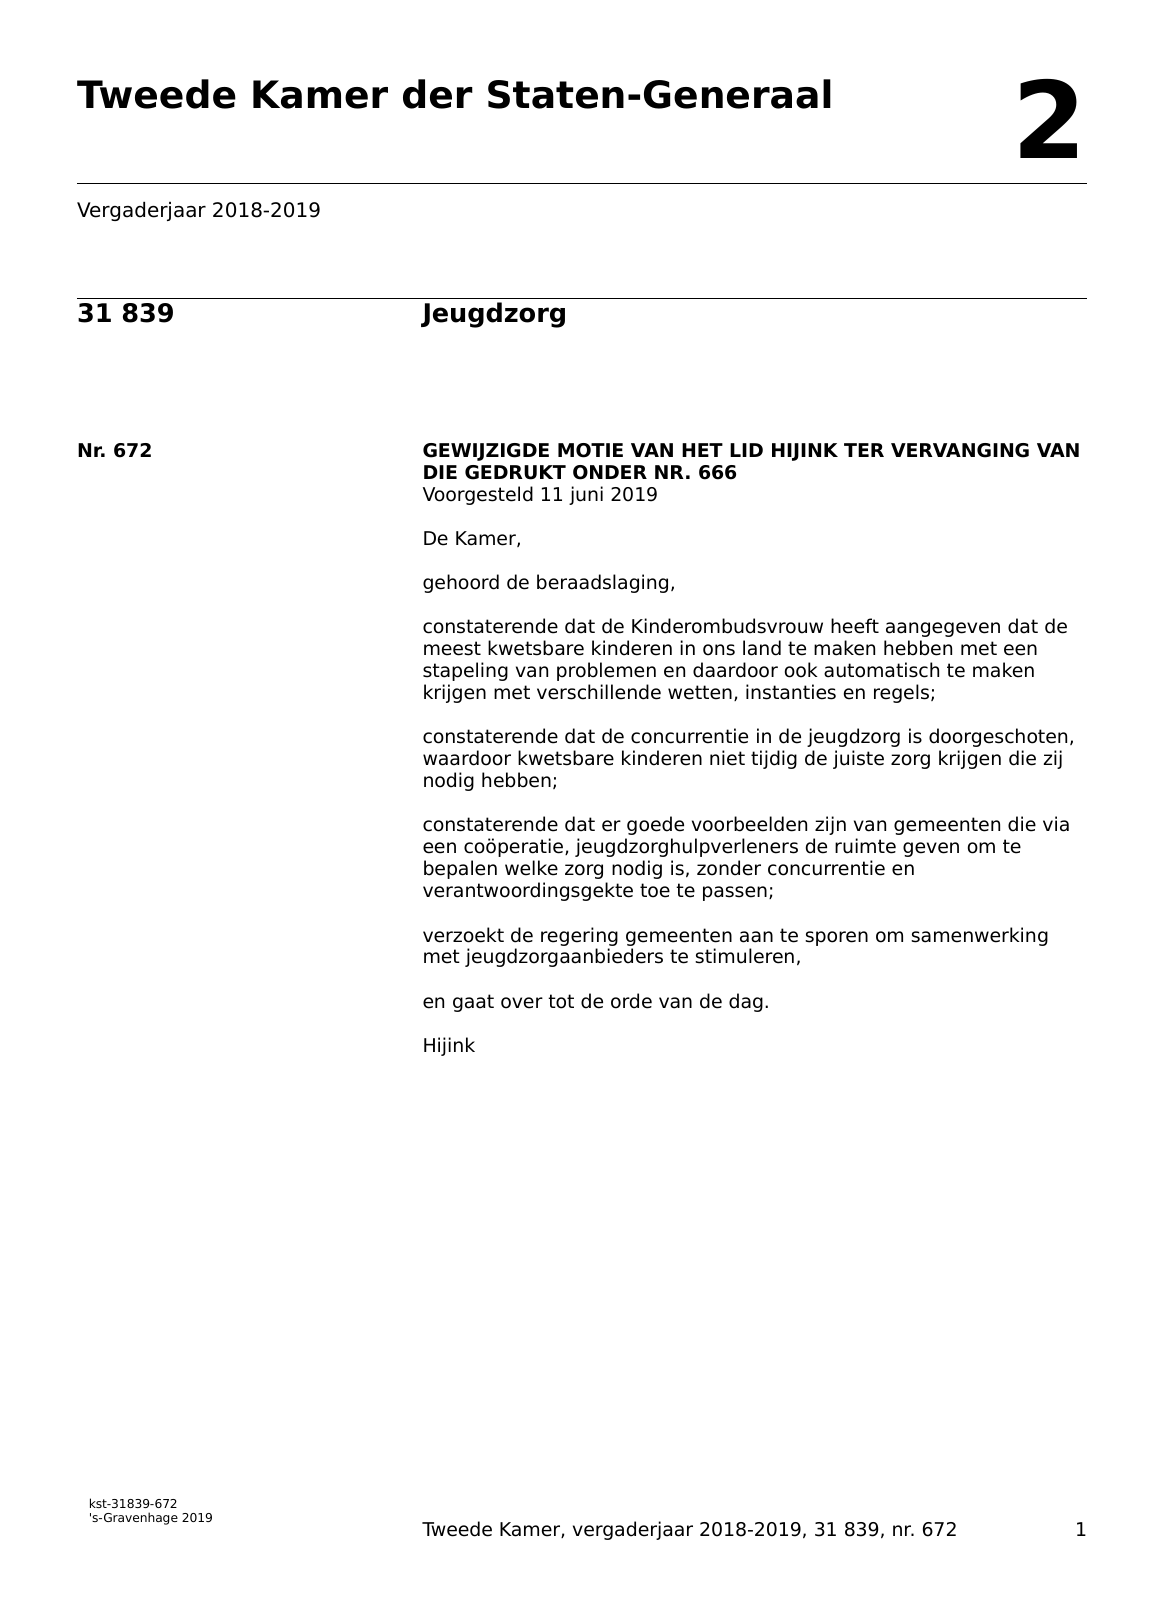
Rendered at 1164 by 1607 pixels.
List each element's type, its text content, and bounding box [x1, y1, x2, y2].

text en gaat over tot de orde van de dag. [422, 991, 1087, 1013]
text constaterende dat de concurrentie in de jeugdzorg is doorgeschoten, waardoor kwetsbare kinderen niet tijdig de juiste zorg krijgen die zij nodig hebben; [422, 726, 1087, 792]
text Hijink [422, 1035, 1087, 1057]
table_header 2 [886, 59, 1087, 183]
text constaterende dat de Kinderombudsvrouw heeft aangegeven dat de meest kwetsbare kinderen in ons land te maken hebben met een stapeling van problemen en daardoor ook automatisch te maken krijgen met verschillende wetten, instanties en regels; [422, 616, 1087, 704]
text Voorgesteld 11 juni 2019 [422, 484, 1087, 506]
table_header Tweede Kamer der Staten-Generaal [77, 59, 886, 183]
table_cell Vergaderjaar 2018-2019 [77, 184, 1087, 298]
text verzoekt de regering gemeenten aan te sporen om samenwerking met jeugdzorgaanbieders te stimuleren, [422, 924, 1087, 968]
text constaterende dat er goede voorbeelden zijn van gemeenten die via een coöperatie, jeugdzorghulpverleners de ruimte geven om te bepalen welke zorg nodig is, zonder concurrentie en verantwoordingsgekte toe te passen; [422, 814, 1087, 902]
subtitle 31 839 Jeugdzorg [77, 299, 1087, 329]
subtitle Nr. 672 GEWIJZIGDE MOTIE VAN HET LID HIJINK TER VERVANGING VAN DIE GEDRUKT ONDER NR. 666 [77, 440, 1087, 484]
text kst-31839-672 [88, 1497, 323, 1511]
text gehoord de beraadslaging, [422, 572, 1087, 594]
text 's-Gravenhage 2019 [88, 1511, 323, 1525]
text De Kamer, [422, 528, 1087, 550]
